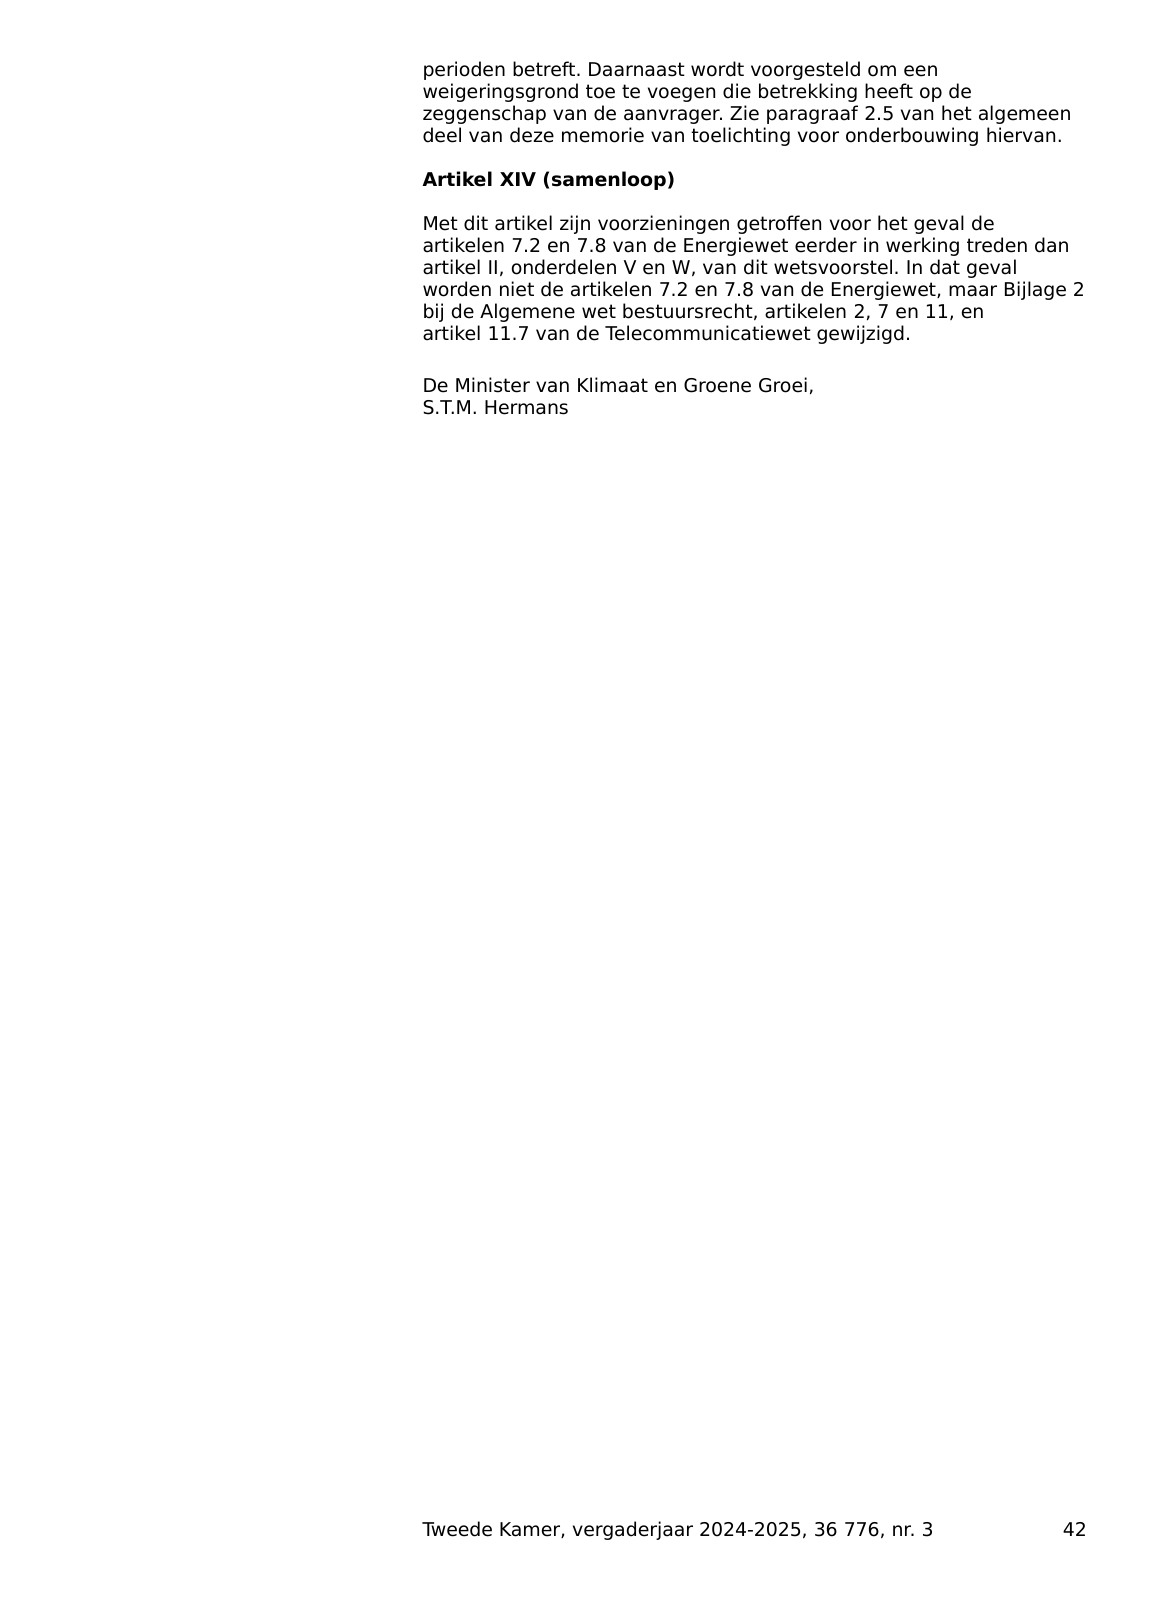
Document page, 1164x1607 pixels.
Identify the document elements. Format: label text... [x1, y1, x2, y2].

text Met dit artikel zijn voorzieningen getroffen voor het geval de artikelen 7.2 en 7.8 van de Energiewet eerder in werking treden dan artikel II, onderdelen V en W, van dit wetsvoorstel. In dat geval worden niet de artikelen 7.2 en 7.8 van de Energiewet, maar Bijlage 2 bij de Algemene wet bestuursrecht, artikelen 2, 7 en 11, en artikel 11.7 van de Telecommunicatiewet gewijzigd. [422, 213, 1087, 345]
text perioden betreft. Daarnaast wordt voorgesteld om een weigeringsgrond toe te voegen die betrekking heeft op de zeggenschap van de aanvrager. Zie paragraaf 2.5 van het algemeen deel van deze memorie van toelichting voor onderbouwing hiervan. [422, 59, 1087, 147]
subtitle Artikel XIV (samenloop) [422, 169, 1087, 191]
text De Minister van Klimaat en Groene Groei, S.T.M. Hermans [422, 375, 1087, 419]
